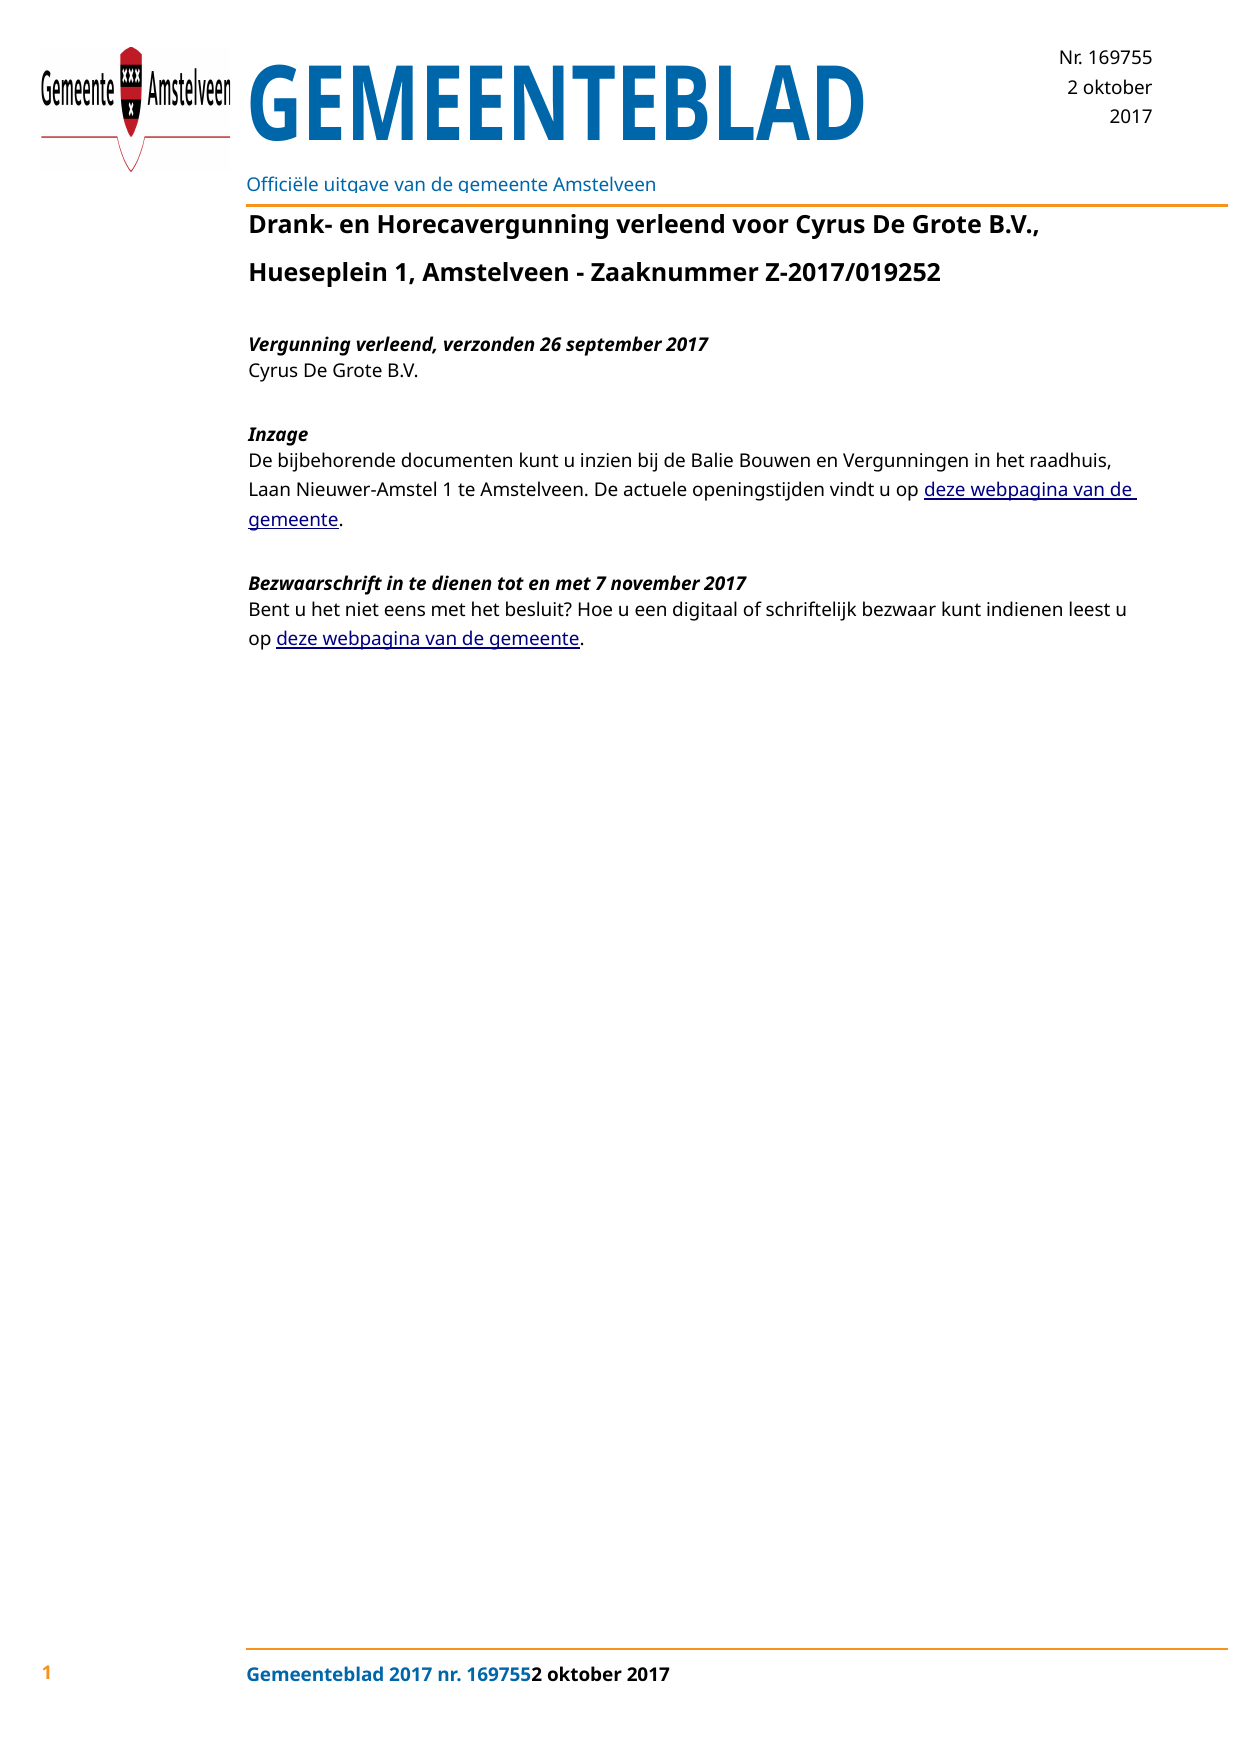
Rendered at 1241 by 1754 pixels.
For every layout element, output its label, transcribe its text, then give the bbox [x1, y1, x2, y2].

text Inzage [248, 421, 1152, 447]
text Bent u het niet eens met het besluit? Hoe u een digitaal of schriftelijk bezwaar kunt indienen leest u op deze webpagina van de gemeente. [248, 596, 1152, 651]
text Drank- en Horecavergunning verleend voor Cyrus De Grote B.V., Hueseplein 1, Amstelveen - Zaaknummer Z-2017/019252 [248, 207, 1152, 288]
text Bezwaarschrift in te dienen tot en met 7 november 2017 [248, 570, 1152, 596]
text De bijbehorende documenten kunt u inzien bij de Balie Bouwen en Vergunningen in het raadhuis, Laan Nieuwer-Amstel 1 te Amstelveen. De actuele openingstijden vindt u op deze webpagina van de gemeente. [248, 447, 1152, 532]
text Vergunning verleend, verzonden 26 september 2017 [248, 331, 1152, 357]
picture [41, 47, 231, 172]
text Cyrus De Grote B.V. [248, 357, 1152, 383]
